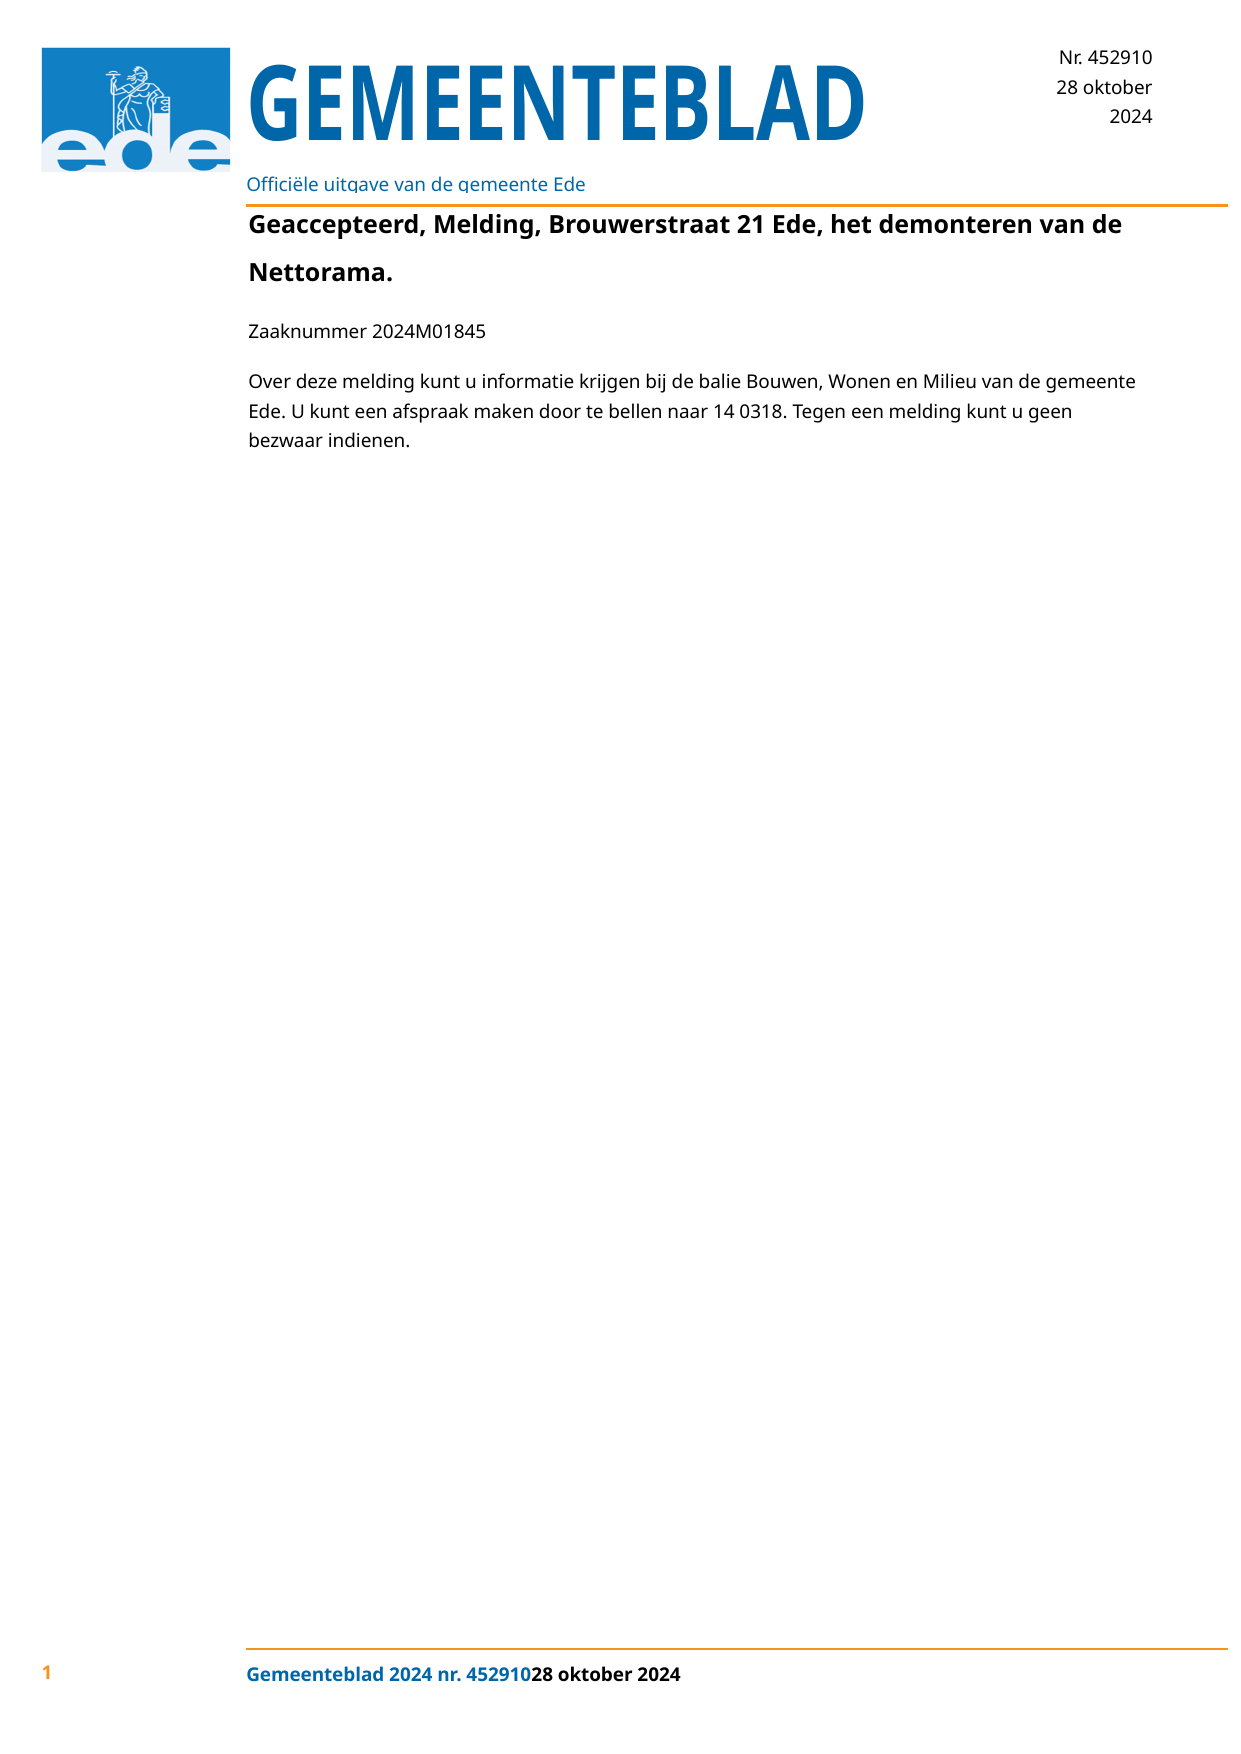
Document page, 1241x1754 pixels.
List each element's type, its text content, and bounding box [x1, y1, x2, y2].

text Zaaknummer 2024M01845 [248, 318, 1152, 344]
picture [41, 47, 231, 172]
text Geaccepteerd, Melding, Brouwerstraat 21 Ede, het demonteren van de Nettorama. [248, 207, 1152, 288]
text Over deze melding kunt u informatie krijgen bij de balie Bouwen, Wonen en Milieu van de gemeente Ede. U kunt een afspraak maken door te bellen naar 14 0318. Tegen een melding kunt u geen bezwaar indienen. [248, 368, 1152, 453]
